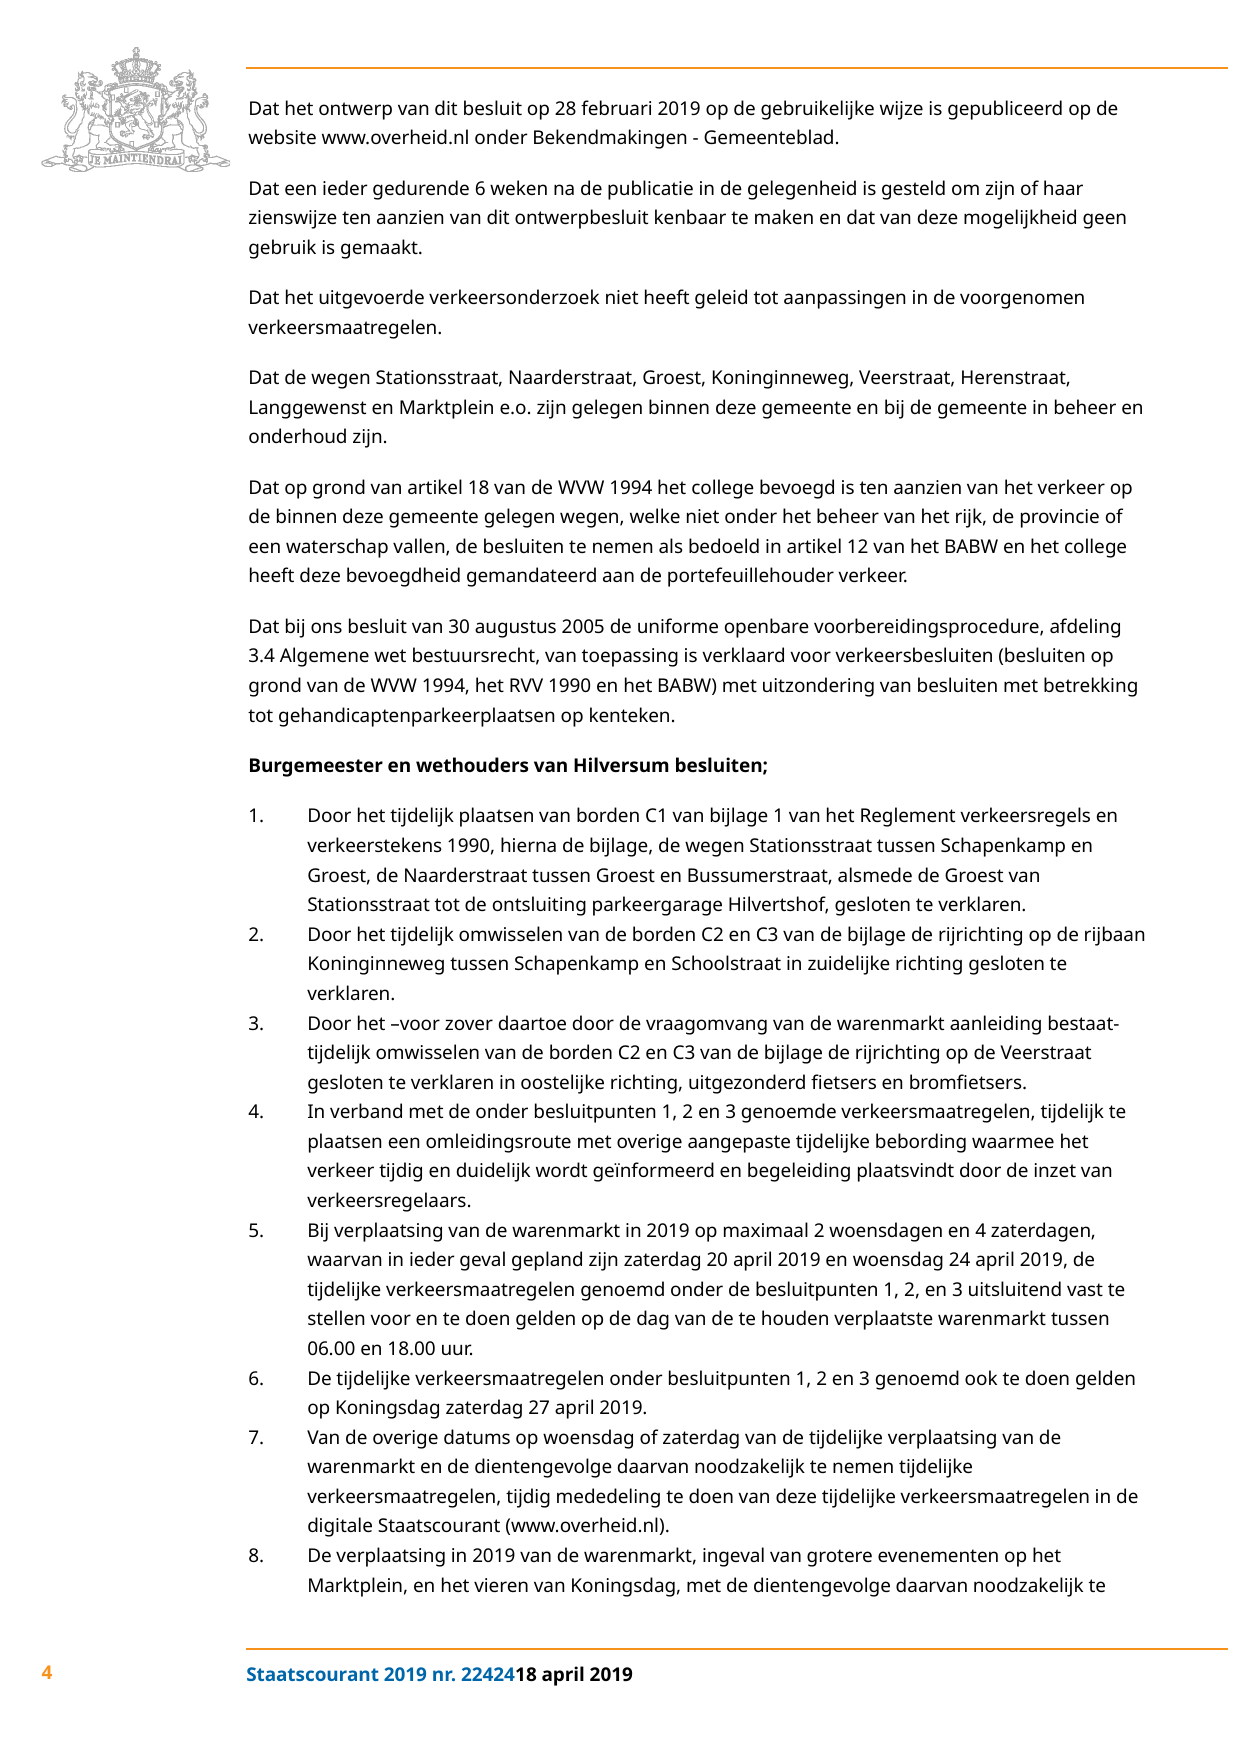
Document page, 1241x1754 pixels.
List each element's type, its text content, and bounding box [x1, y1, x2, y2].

list Door het –voor zover daartoe door de vraagomvang van de warenmarkt aanleiding bestaat- tijdelijk omwisselen van de borden C2 en C3 van de bijlage de rijrichting op de Veerstraat gesloten te verklaren in oostelijke richting, uitgezonderd fietsers en bromfietsers. [248, 1010, 1152, 1095]
list Door het tijdelijk omwisselen van de borden C2 en C3 van de bijlage de rijrichting op de rijbaan Koninginneweg tussen Schapenkamp en Schoolstraat in zuidelijke richting gesloten te verklaren. [248, 921, 1152, 1006]
text Dat bij ons besluit van 30 augustus 2005 de uniforme openbare voorbereidingsprocedure, afdeling 3.4 Algemene wet bestuursrecht, van toepassing is verklaard voor verkeersbesluiten (besluiten op grond van de WVW 1994, het RVV 1990 en het BABW) met uitzondering van besluiten met betrekking tot gehandicaptenparkeerplaatsen op kenteken. [248, 613, 1152, 728]
list Van de overige datums op woensdag of zaterdag van de tijdelijke verplaatsing van de warenmarkt en de dientengevolge daarvan noodzakelijk te nemen tijdelijke verkeersmaatregelen, tijdig mededeling te doen van deze tijdelijke verkeersmaatregelen in de digitale Staatscourant (www.overheid.nl). [248, 1424, 1152, 1538]
text Dat een ieder gedurende 6 weken na de publicatie in de gelegenheid is gesteld om zijn of haar zienswijze ten aanzien van dit ontwerpbesluit kenbaar te maken en dat van deze mogelijkheid geen gebruik is gemaakt. [248, 175, 1152, 260]
text Dat de wegen Stationsstraat, Naarderstraat, Groest, Koninginneweg, Veerstraat, Herenstraat, Langgewenst en Marktplein e.o. zijn gelegen binnen deze gemeente en bij de gemeente in beheer en onderhoud zijn. [248, 364, 1152, 449]
text Burgemeester en wethouders van Hilversum besluiten; [248, 752, 1152, 778]
picture [41, 47, 231, 172]
list In verband met de onder besluitpunten 1, 2 en 3 genoemde verkeersmaatregelen, tijdelijk te plaatsen een omleidingsroute met overige aangepaste tijdelijke bebording waarmee het verkeer tijdig en duidelijk wordt geïnformeerd en begeleiding plaatsvindt door de inzet van verkeersregelaars. [248, 1098, 1152, 1213]
list Door het tijdelijk plaatsen van borden C1 van bijlage 1 van het Reglement verkeersregels en verkeerstekens 1990, hierna de bijlage, de wegen Stationsstraat tussen Schapenkamp en Groest, de Naarderstraat tussen Groest en Bussumerstraat, alsmede de Groest van Stationsstraat tot de ontsluiting parkeergarage Hilvertshof, gesloten te verklaren. [248, 803, 1152, 917]
list Bij verplaatsing van de warenmarkt in 2019 op maximaal 2 woensdagen en 4 zaterdagen, waarvan in ieder geval gepland zijn zaterdag 20 april 2019 en woensdag 24 april 2019, de tijdelijke verkeersmaatregelen genoemd onder de besluitpunten 1, 2, en 3 uitsluitend vast te stellen voor en te doen gelden op de dag van de te houden verplaatste warenmarkt tussen 06.00 en 18.00 uur. [248, 1217, 1152, 1361]
list De verplaatsing in 2019 van de warenmarkt, ingeval van grotere evenementen op het Marktplein, en het vieren van Koningsdag, met de dientengevolge daarvan noodzakelijk te [248, 1542, 1152, 1598]
text Dat het uitgevoerde verkeersonderzoek niet heeft geleid tot aanpassingen in de voorgenomen verkeersmaatregelen. [248, 284, 1152, 340]
text Dat het ontwerp van dit besluit op 28 februari 2019 op de gebruikelijke wijze is gepubliceerd op de website www.overheid.nl onder Bekendmakingen - Gemeenteblad. [248, 95, 1152, 150]
text Dat op grond van artikel 18 van de WVW 1994 het college bevoegd is ten aanzien van het verkeer op de binnen deze gemeente gelegen wegen, welke niet onder het beheer van het rijk, de provincie of een waterschap vallen, de besluiten te nemen als bedoeld in artikel 12 van het BABW en het college heeft deze bevoegdheid gemandateerd aan de portefeuillehouder verkeer. [248, 474, 1152, 588]
list De tijdelijke verkeersmaatregelen onder besluitpunten 1, 2 en 3 genoemd ook te doen gelden op Koningsdag zaterdag 27 april 2019. [248, 1365, 1152, 1420]
